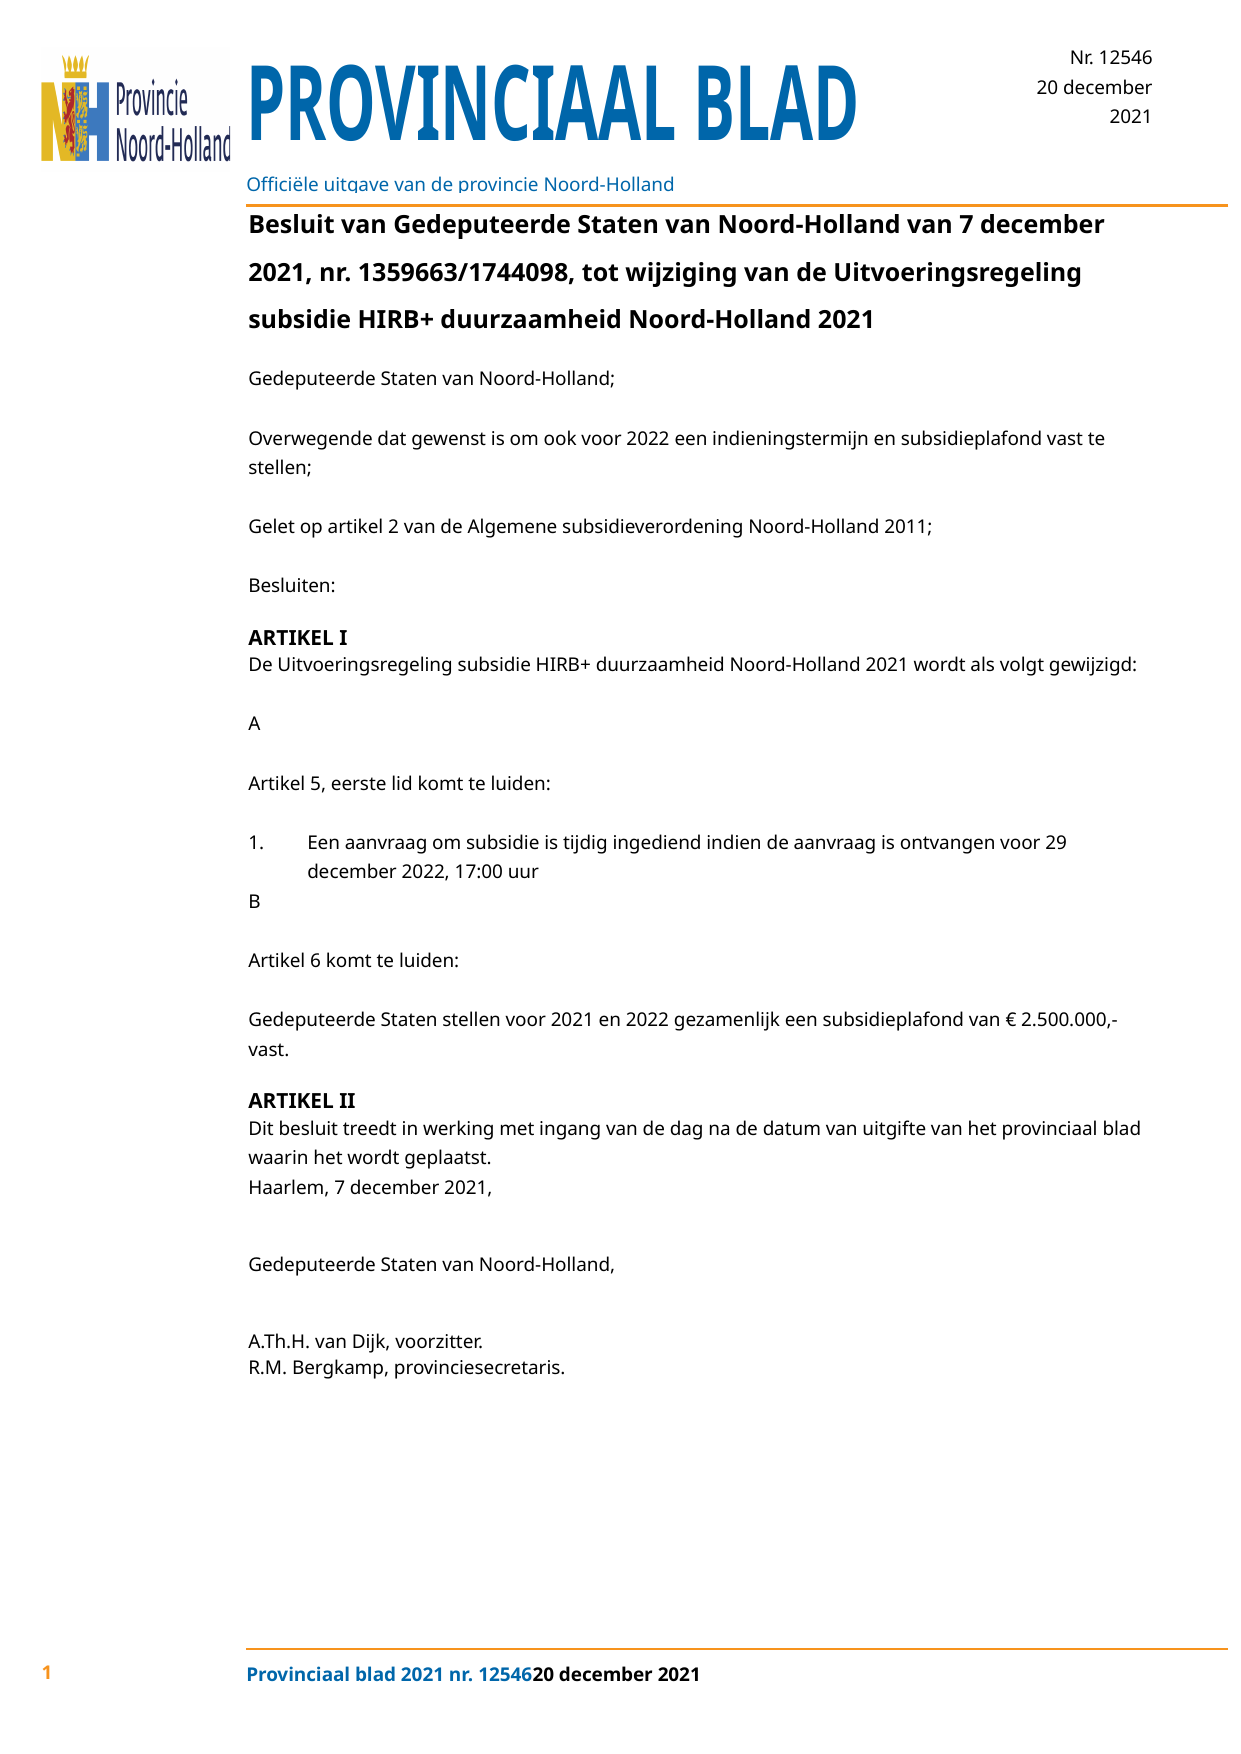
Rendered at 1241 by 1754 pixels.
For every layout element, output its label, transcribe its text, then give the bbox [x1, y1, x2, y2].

list Een aanvraag om subsidie is tijdig ingediend indien de aanvraag is ontvangen voor 29 december 2022, 17:00 uur [248, 829, 1152, 884]
text Dit besluit treedt in werking met ingang van de dag na de datum van uitgifte van het provinciaal blad waarin het wordt geplaatst. [248, 1115, 1152, 1170]
text ARTIKEL I [248, 623, 1152, 651]
picture [41, 47, 231, 172]
text Gedeputeerde Staten van Noord-Holland; [248, 366, 1152, 391]
text ARTIKEL II [248, 1086, 1152, 1115]
text R.M. Bergkamp, provinciesecretaris. [248, 1354, 1152, 1380]
text Haarlem, 7 december 2021, [248, 1174, 1152, 1200]
text Artikel 5, eerste lid komt te luiden: [248, 770, 1152, 796]
text Overwegende dat gewenst is om ook voor 2022 een indieningstermijn en subsidieplafond vast te stellen; [248, 425, 1152, 480]
text Besluiten: [248, 573, 1152, 598]
text Gelet op artikel 2 van de Algemene subsidieverordening Noord-Holland 2011; [248, 513, 1152, 539]
text De Uitvoeringsregeling subsidie HIRB+ duurzaamheid Noord-Holland 2021 wordt als volgt gewijzigd: [248, 651, 1152, 677]
text Artikel 6 komt te luiden: [248, 947, 1152, 973]
text Besluit van Gedeputeerde Staten van Noord-Holland van 7 december 2021, nr. 1359663/1744098, tot wijziging van de Uitvoeringsregeling subsidie HIRB+ duurzaamheid Noord-Holland 2021 [248, 207, 1152, 336]
text Gedeputeerde Staten van Noord-Holland, [248, 1251, 1152, 1277]
text Gedeputeerde Staten stellen voor 2021 en 2022 gezamenlijk een subsidieplafond van € 2.500.000,- vast. [248, 1006, 1152, 1062]
text A [248, 711, 1152, 736]
text B [248, 888, 1152, 914]
text A.Th.H. van Dijk, voorzitter. [248, 1328, 1152, 1354]
